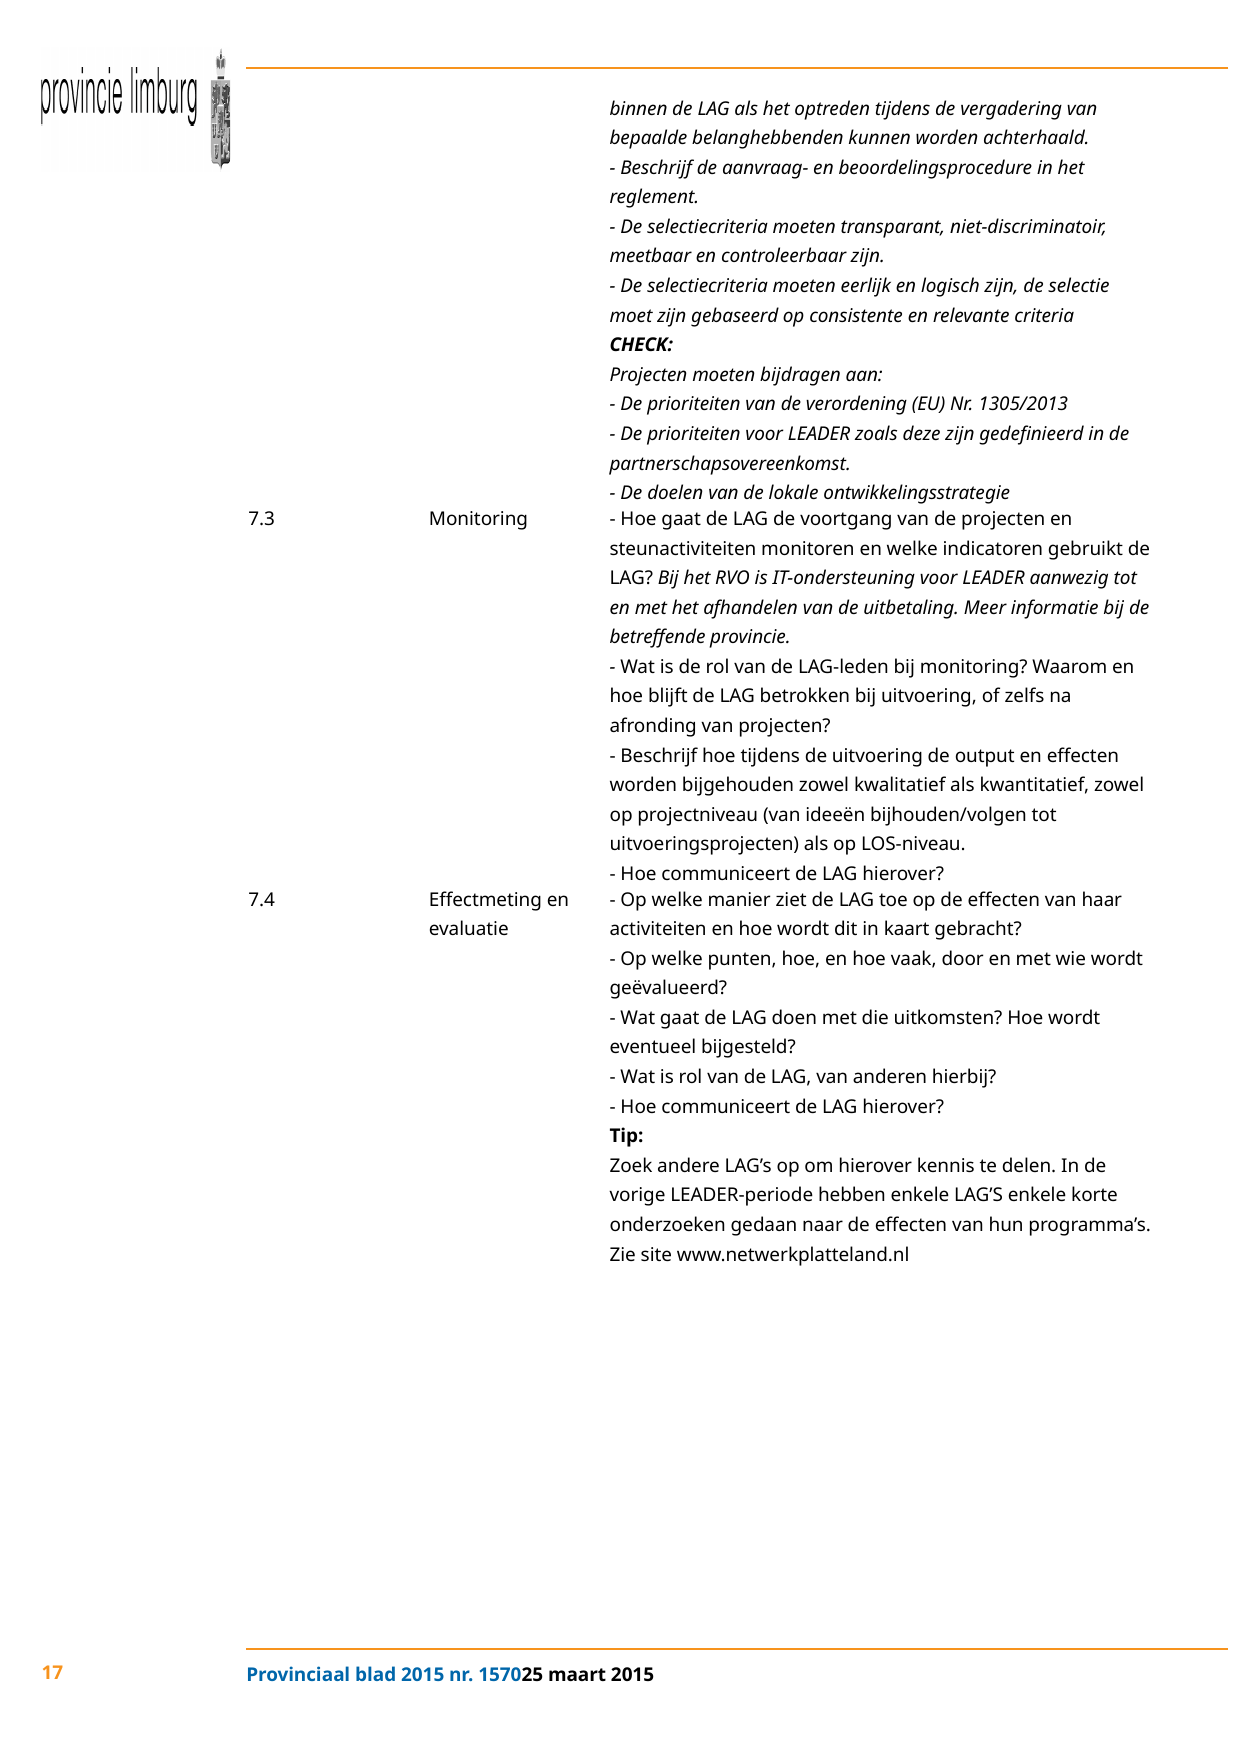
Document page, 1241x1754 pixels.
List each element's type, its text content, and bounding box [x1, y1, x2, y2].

table_cell 7.4 [248, 886, 429, 1267]
table_cell - Hoe gaat de LAG de voortgang van de projecten en steunactiviteiten monitoren en welke indicatoren gebruikt de LAG? Bij het RVO is IT-ondersteuning voor LEADER aanwezig tot en met het afhandelen van de uitbetaling. Meer informatie bij de betreffende provincie. - Wat is de rol van de LAG-leden bij monitoring? Waarom en hoe blijft de LAG betrokken bij uitvoering, of zelfs na afronding van projecten? - Beschrijf hoe tijdens de uitvoering de output en effecten worden bijgehouden zowel kwalitatief als kwantitatief, zowel op projectniveau (van ideeën bijhouden/volgen tot uitvoeringsprojecten) als op LOS-niveau. - Hoe communiceert de LAG hierover? [609, 505, 1152, 886]
table_cell - Op welke manier ziet de LAG toe op de effecten van haar activiteiten en hoe wordt dit in kaart gebracht? - Op welke punten, hoe, en hoe vaak, door en met wie wordt geëvalueerd? - Wat gaat de LAG doen met die uitkomsten? Hoe wordt eventueel bijgesteld? - Wat is rol van de LAG, van anderen hierbij? - Hoe communiceert de LAG hierover? Tip: Zoek andere LAG’s op om hierover kennis te delen. In de vorige LEADER-periode hebben enkele LAG’S enkele korte onderzoeken gedaan naar de effecten van hun programma’s. Zie site www.netwerkplatteland.nl [609, 886, 1152, 1267]
table_cell Effectmeting en evaluatie [429, 886, 609, 1267]
table_cell binnen de LAG als het optreden tijdens de vergadering van bepaalde belanghebbenden kunnen worden achterhaald. - Beschrijf de aanvraag- en beoordelingsprocedure in het reglement. - De selectiecriteria moeten transparant, niet-discriminatoir, meetbaar en controleerbaar zijn. - De selectiecriteria moeten eerlijk en logisch zijn, de selectie moet zijn gebaseerd op consistente en relevante criteria CHECK: Projecten moeten bijdragen aan: - De prioriteiten van de verordening (EU) Nr. 1305/2013 - De prioriteiten voor LEADER zoals deze zijn gedefinieerd in de partnerschapsovereenkomst. - De doelen van de lokale ontwikkelingsstrategie [609, 95, 1152, 505]
table_cell [248, 95, 429, 505]
picture [41, 47, 231, 172]
table_cell Monitoring [429, 505, 609, 886]
table_cell [429, 95, 609, 505]
table_cell 7.3 [248, 505, 429, 886]
